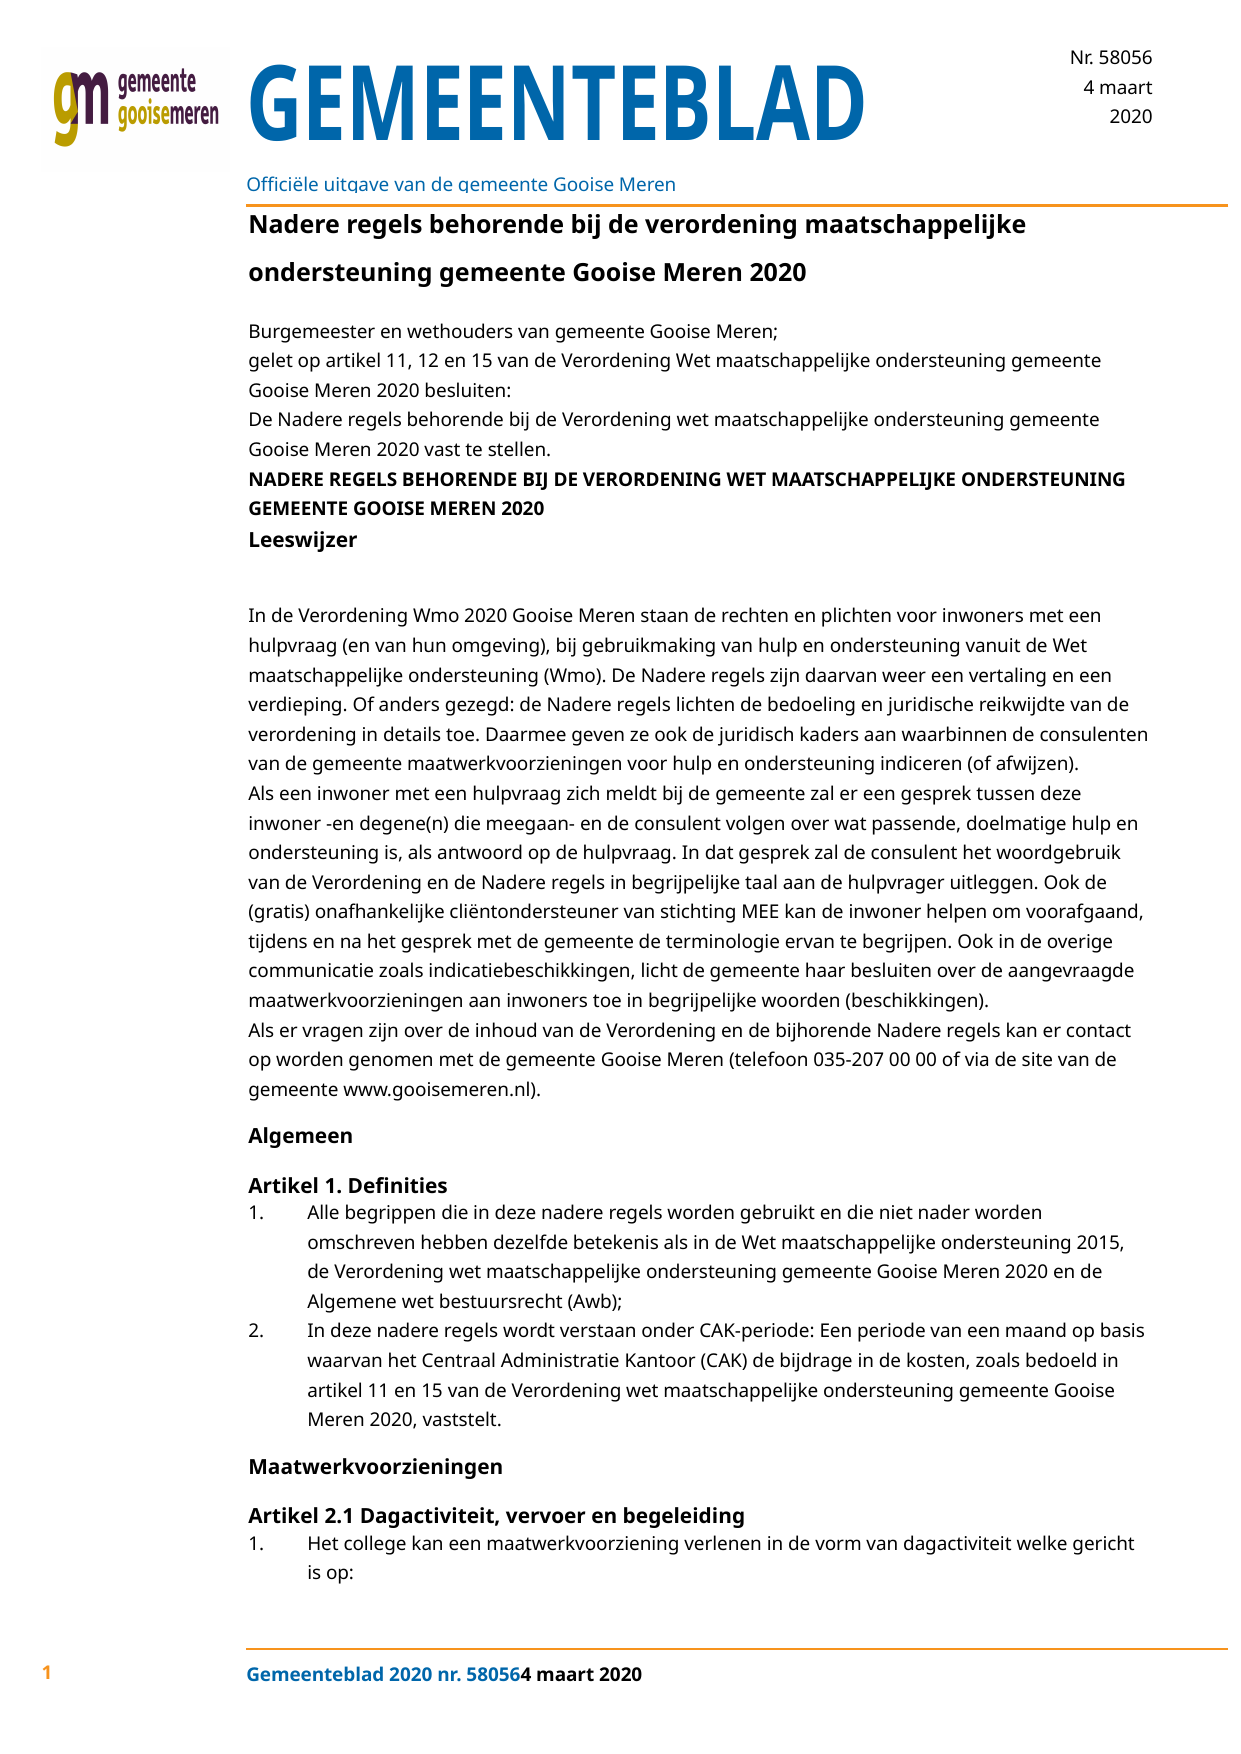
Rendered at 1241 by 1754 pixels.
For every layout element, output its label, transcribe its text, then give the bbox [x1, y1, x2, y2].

text Maatwerkvoorzieningen [248, 1452, 1152, 1481]
text Nadere regels behorende bij de verordening maatschappelijke ondersteuning gemeente Gooise Meren 2020 [248, 207, 1152, 288]
text Burgemeester en wethouders van gemeente Gooise Meren; [248, 318, 1152, 344]
text Algemeen [248, 1122, 1152, 1150]
text Artikel 2.1 Dagactiviteit, vervoer en begeleiding [248, 1501, 1152, 1530]
text In de Verordening Wmo 2020 Gooise Meren staan de rechten en plichten voor inwoners met een hulpvraag (en van hun omgeving), bij gebruikmaking van hulp en ondersteuning vanuit de Wet maatschappelijke ondersteuning (Wmo). De Nadere regels zijn daarvan weer een vertaling en een verdieping. Of anders gezegd: de Nadere regels lichten de bedoeling en juridische reikwijdte van de verordening in details toe. Daarmee geven ze ook de juridisch kaders aan waarbinnen de consulenten van de gemeente maatwerkvoorzieningen voor hulp en ondersteuning indiceren (of afwijzen). [248, 603, 1152, 776]
text Leeswijzer [248, 525, 1152, 553]
text Als een inwoner met een hulpvraag zich meldt bij de gemeente zal er een gesprek tussen deze inwoner -en degene(n) die meegaan- en de consulent volgen over wat passende, doelmatige hulp en ondersteuning is, als antwoord op de hulpvraag. In dat gesprek zal de consulent het woordgebruik van de Verordening en de Nadere regels in begrijpelijke taal aan de hulpvrager uitleggen. Ook de (gratis) onafhankelijke cliëntondersteuner van stichting MEE kan de inwoner helpen om voorafgaand, tijdens en na het gesprek met de gemeente de terminologie ervan te begrijpen. Ook in de overige communicatie zoals indicatiebeschikkingen, licht de gemeente haar besluiten over de aangevraagde maatwerkvoorzieningen aan inwoners toe in begrijpelijke woorden (beschikkingen). [248, 780, 1152, 1013]
list Het college kan een maatwerkvoorziening verlenen in de vorm van dagactiviteit welke gericht is op: [248, 1530, 1152, 1585]
picture [41, 47, 231, 172]
text Als er vragen zijn over de inhoud van de Verordening en de bijhorende Nadere regels kan er contact op worden genomen met de gemeente Gooise Meren (telefoon 035-207 00 00 of via de site van de gemeente www.gooisemeren.nl). [248, 1017, 1152, 1102]
list Alle begrippen die in deze nadere regels worden gebruikt en die niet nader worden omschreven hebben dezelfde betekenis als in de Wet maatschappelijke ondersteuning 2015, de Verordening wet maatschappelijke ondersteuning gemeente Gooise Meren 2020 en de Algemene wet bestuursrecht (Awb); [248, 1199, 1152, 1314]
text Artikel 1. Definities [248, 1171, 1152, 1199]
text NADERE REGELS BEHORENDE BIJ DE VERORDENING WET MAATSCHAPPELIJKE ONDERSTEUNING GEMEENTE GOOISE MEREN 2020 [248, 466, 1152, 521]
text De Nadere regels behorende bij de Verordening wet maatschappelijke ondersteuning gemeente Gooise Meren 2020 vast te stellen. [248, 407, 1152, 462]
list In deze nadere regels wordt verstaan onder CAK-periode: Een periode van een maand op basis waarvan het Centraal Administratie Kantoor (CAK) de bijdrage in de kosten, zoals bedoeld in artikel 11 en 15 van de Verordening wet maatschappelijke ondersteuning gemeente Gooise Meren 2020, vaststelt. [248, 1318, 1152, 1432]
text gelet op artikel 11, 12 en 15 van de Verordening Wet maatschappelijke ondersteuning gemeente Gooise Meren 2020 besluiten: [248, 347, 1152, 403]
